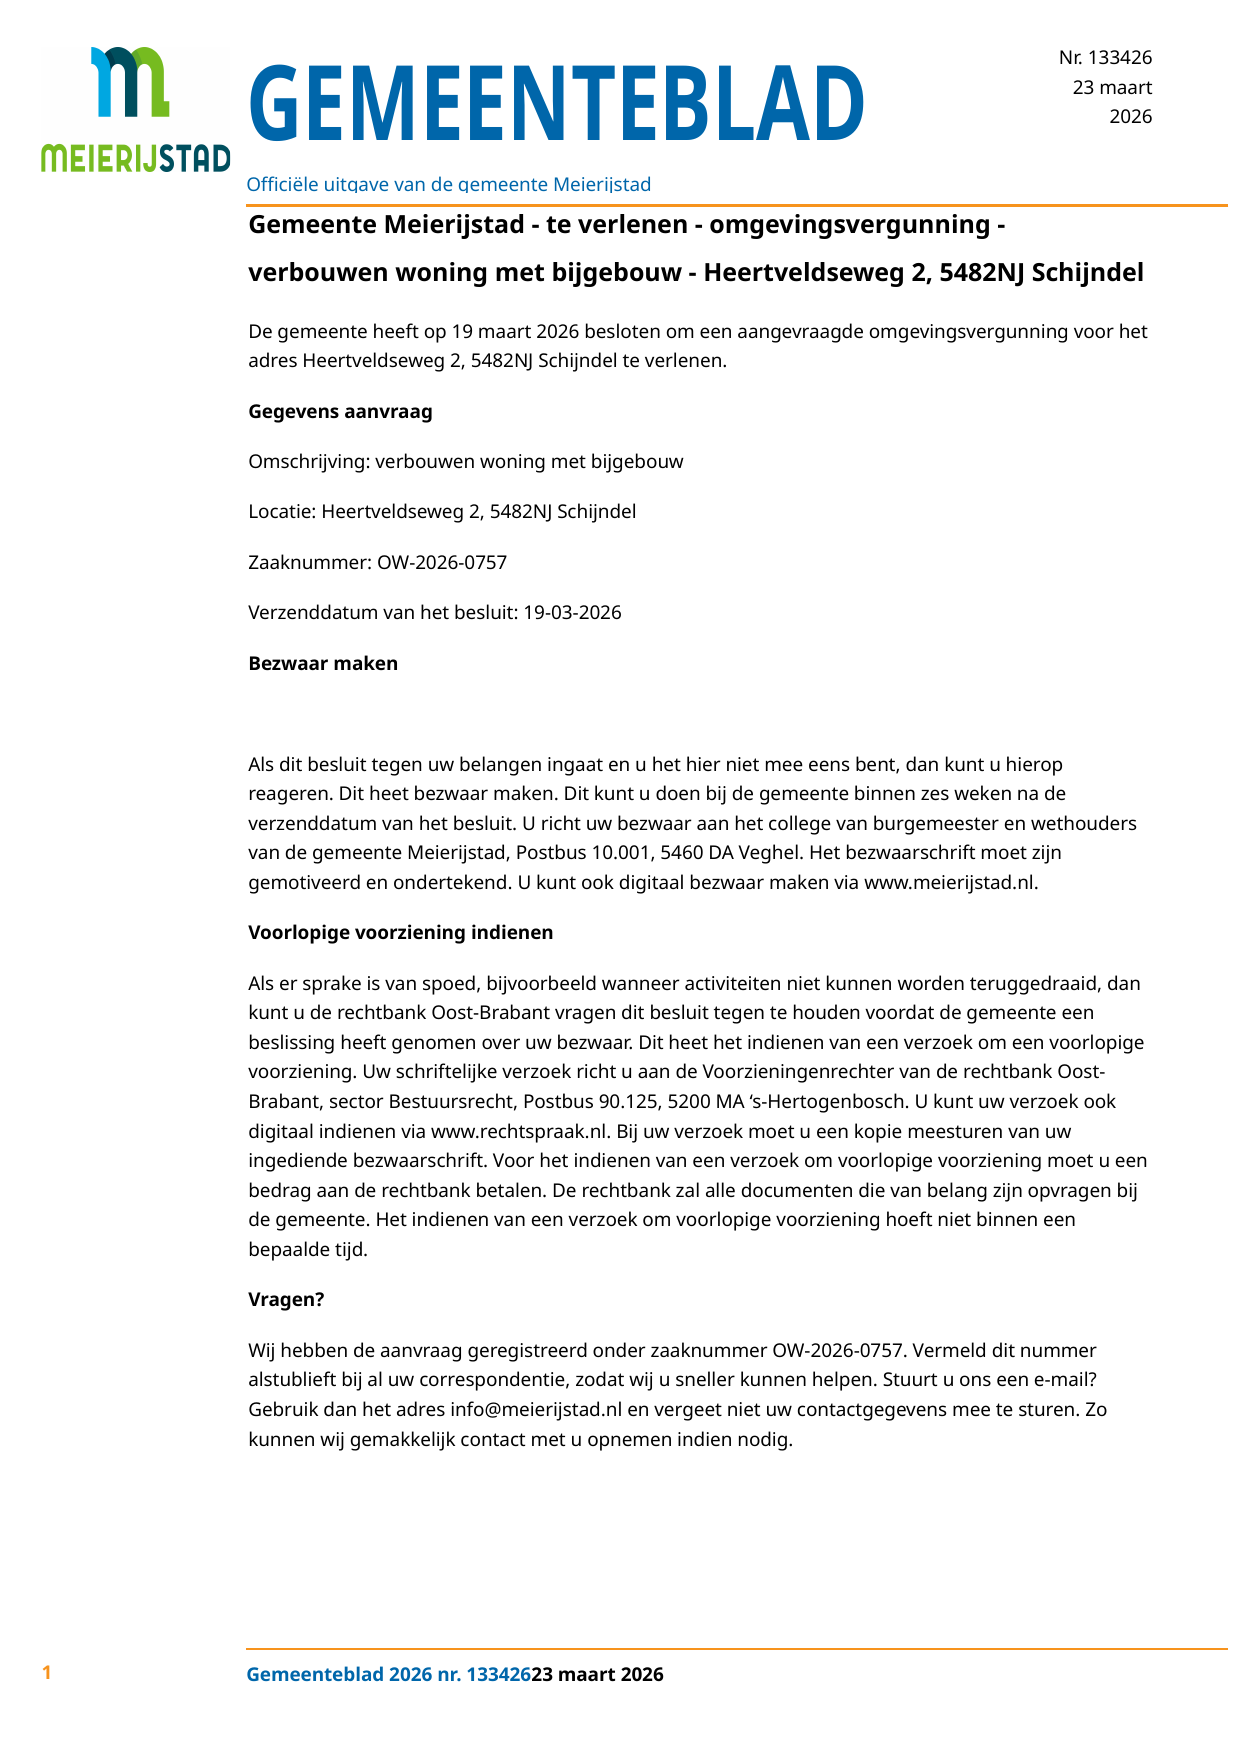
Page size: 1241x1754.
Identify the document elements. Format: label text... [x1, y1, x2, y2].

text Wij hebben de aanvraag geregistreerd onder zaaknummer OW-2026-0757. Vermeld dit nummer alstublieft bij al uw correspondentie, zodat wij u sneller kunnen helpen. Stuurt u ons een e-mail? Gebruik dan het adres info@meierijstad.nl en vergeet niet uw contactgegevens mee te sturen. Zo kunnen wij gemakkelijk contact met u opnemen indien nodig. [248, 1337, 1152, 1452]
text Bezwaar maken [248, 650, 1152, 676]
text Gemeente Meierijstad - te verlenen - omgevingsvergunning - verbouwen woning met bijgebouw - Heertveldseweg 2, 5482NJ Schijndel [248, 207, 1152, 288]
text Als dit besluit tegen uw belangen ingaat en u het hier niet mee eens bent, dan kunt u hierop reageren. Dit heet bezwaar maken. Dit kunt u doen bij de gemeente binnen zes weken na de verzenddatum van het besluit. U richt uw bezwaar aan het college van burgemeester en wethouders van de gemeente Meierijstad, Postbus 10.001, 5460 DA Veghel. Het bezwaarschrift moet zijn gemotiveerd en ondertekend. U kunt ook digitaal bezwaar maken via www.meierijstad.nl. [248, 751, 1152, 895]
text Locatie: Heertveldseweg 2, 5482NJ Schijndel [248, 499, 1152, 524]
text Vragen? [248, 1287, 1152, 1312]
text Zaaknummer: OW-2026-0757 [248, 549, 1152, 575]
text De gemeente heeft op 19 maart 2026 besloten om een aangevraagde omgevingsvergunning voor het adres Heertveldseweg 2, 5482NJ Schijndel te verlenen. [248, 318, 1152, 373]
text Verzenddatum van het besluit: 19-03-2026 [248, 599, 1152, 625]
text Omschrijving: verbouwen woning met bijgebouw [248, 448, 1152, 474]
picture [41, 47, 231, 172]
text Voorlopige voorziening indienen [248, 919, 1152, 945]
text Als er sprake is van spoed, bijvoorbeeld wanneer activiteiten niet kunnen worden teruggedraaid, dan kunt u de rechtbank Oost-Brabant vragen dit besluit tegen te houden voordat de gemeente een beslissing heeft genomen over uw bezwaar. Dit heet het indienen van een verzoek om een voorlopige voorziening. Uw schriftelijke verzoek richt u aan de Voorzieningenrechter van de rechtbank Oost-Brabant, sector Bestuursrecht, Postbus 90.125, 5200 MA ‘s-Hertogenbosch. U kunt uw verzoek ook digitaal indienen via www.rechtspraak.nl. Bij uw verzoek moet u een kopie meesturen van uw ingediende bezwaarschrift. Voor het indienen van een verzoek om voorlopige voorziening moet u een bedrag aan de rechtbank betalen. De rechtbank zal alle documenten die van belang zijn opvragen bij de gemeente. Het indienen van een verzoek om voorlopige voorziening hoeft niet binnen een bepaalde tijd. [248, 970, 1152, 1262]
text Gegevens aanvraag [248, 398, 1152, 424]
